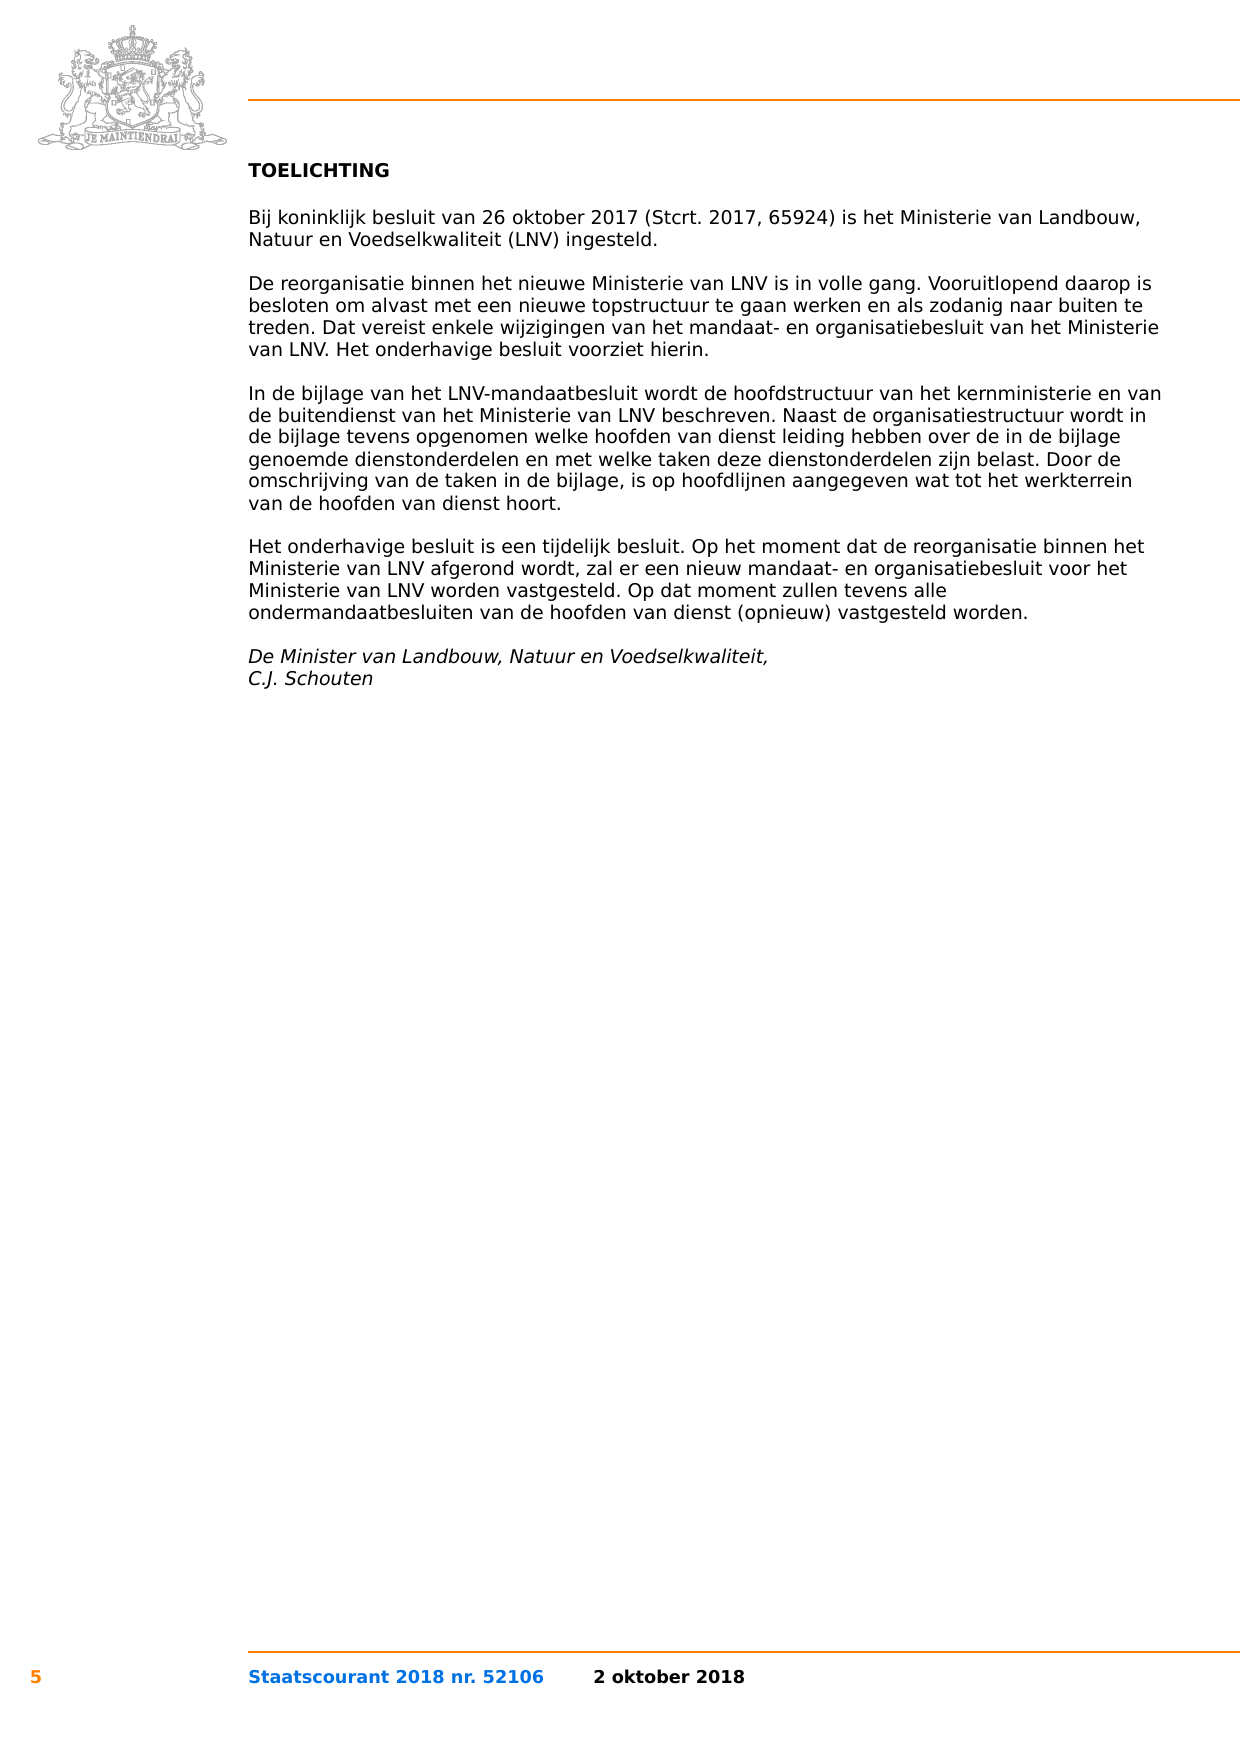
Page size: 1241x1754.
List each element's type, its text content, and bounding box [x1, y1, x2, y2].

text Bij koninklijk besluit van 26 oktober 2017 (Stcrt. 2017, 65924) is het Ministerie van Landbouw, Natuur en Voedselkwaliteit (LNV) ingesteld. [248, 207, 1163, 251]
picture [38, 25, 227, 150]
text De reorganisatie binnen het nieuwe Ministerie van LNV is in volle gang. Vooruitlopend daarop is besloten om alvast met een nieuwe topstructuur te gaan werken en als zodanig naar buiten te treden. Dat vereist enkele wijzigingen van het mandaat- en organisatiebesluit van het Ministerie van LNV. Het onderhavige besluit voorziet hierin. [248, 273, 1163, 361]
text Het onderhavige besluit is een tijdelijk besluit. Op het moment dat de reorganisatie binnen het Ministerie van LNV afgerond wordt, zal er een nieuw mandaat- en organisatiebesluit voor het Ministerie van LNV worden vastgesteld. Op dat moment zullen tevens alle ondermandaatbesluiten van de hoofden van dienst (opnieuw) vastgesteld worden. [248, 536, 1163, 624]
text De Minister van Landbouw, Natuur en Voedselkwaliteit, C.J. Schouten [248, 646, 1163, 690]
text In de bijlage van het LNV-mandaatbesluit wordt de hoofdstructuur van het kernministerie en van de buitendienst van het Ministerie van LNV beschreven. Naast de organisatiestructuur wordt in de bijlage tevens opgenomen welke hoofden van dienst leiding hebben over de in de bijlage genoemde dienstonderdelen en met welke taken deze dienstonderdelen zijn belast. Door de omschrijving van de taken in de bijlage, is op hoofdlijnen aangegeven wat tot het werkterrein van de hoofden van dienst hoort. [248, 382, 1163, 514]
subtitle TOELICHTING [248, 160, 1163, 182]
